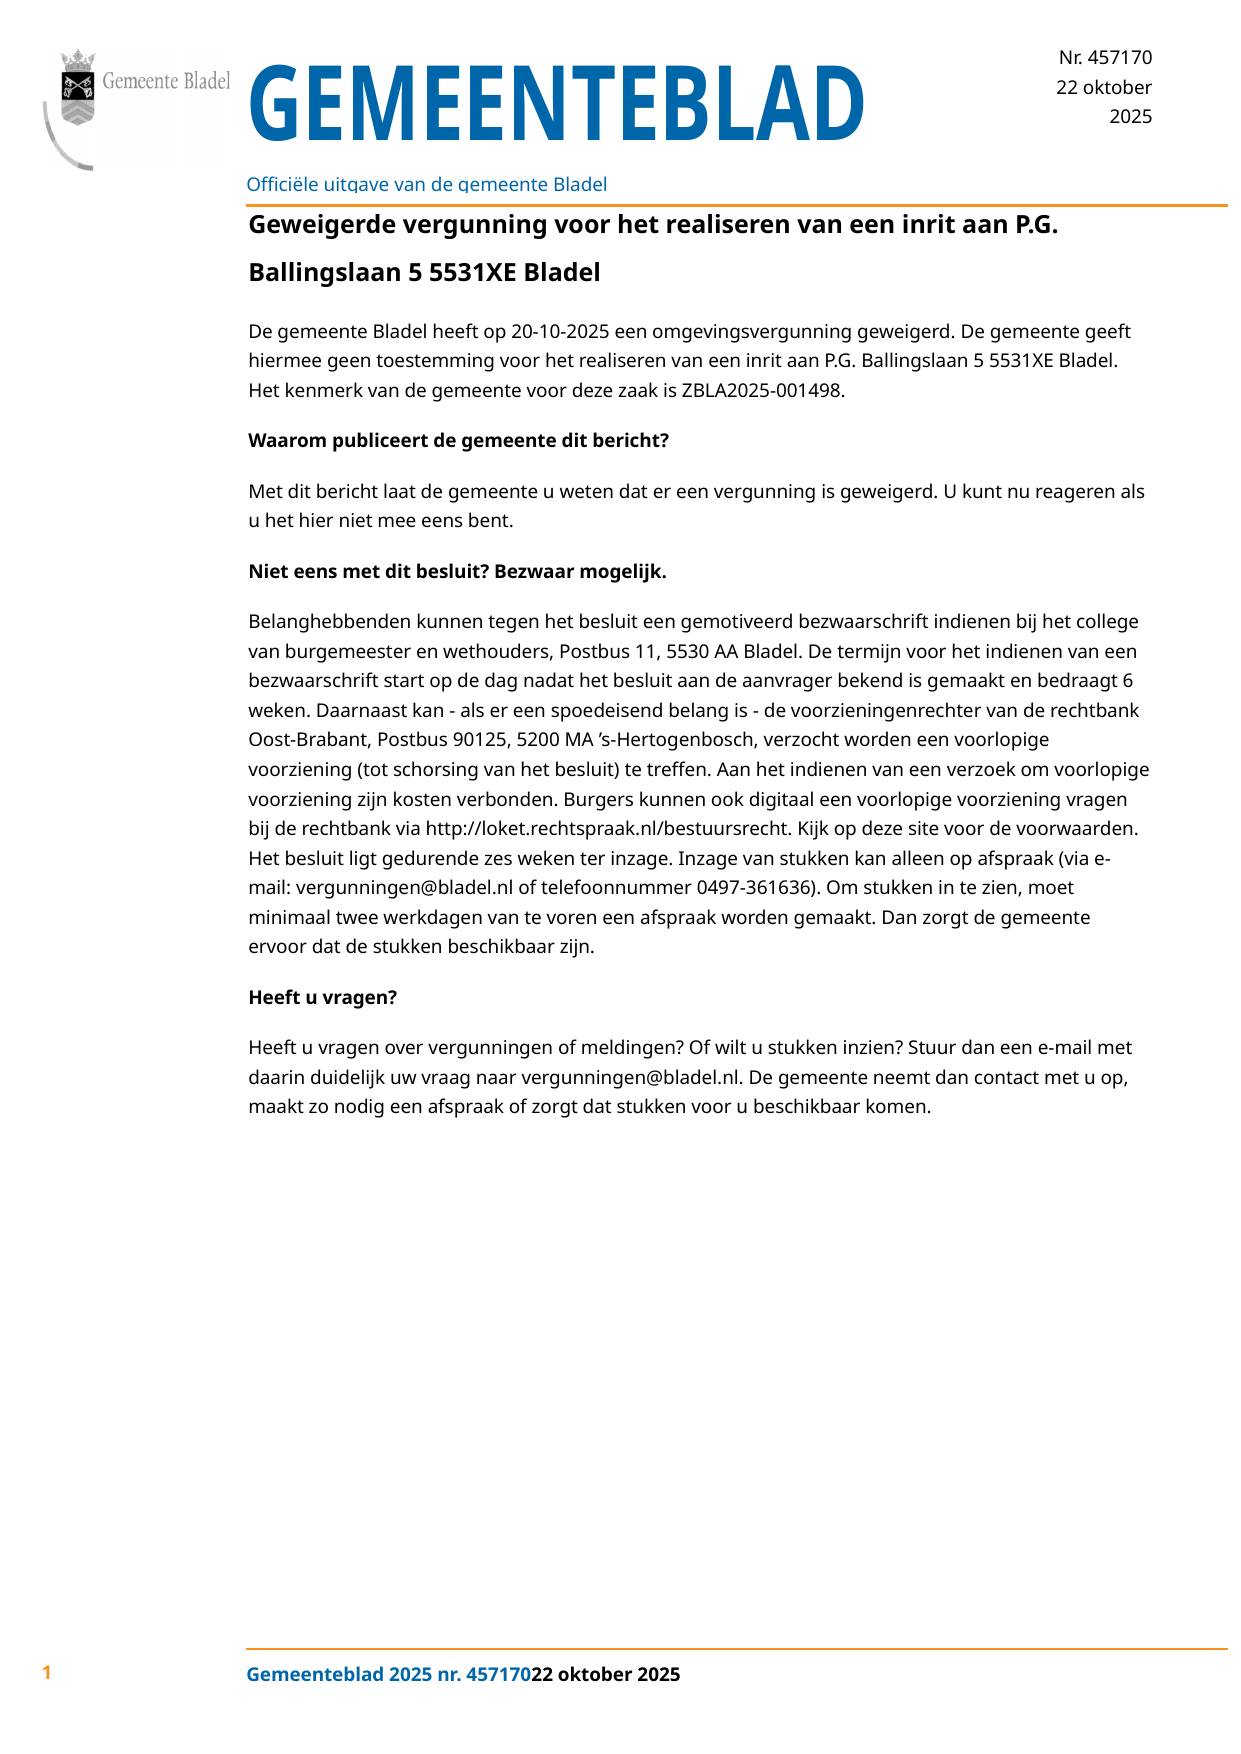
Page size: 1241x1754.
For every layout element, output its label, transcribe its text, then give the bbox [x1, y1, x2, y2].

text Met dit bericht laat de gemeente u weten dat er een vergunning is geweigerd. U kunt nu reageren als u het hier niet mee eens bent. [248, 478, 1152, 533]
text Heeft u vragen? [248, 984, 1152, 1010]
text Belanghebbenden kunnen tegen het besluit een gemotiveerd bezwaarschrift indienen bij het college van burgemeester en wethouders, Postbus 11, 5530 AA Bladel. De termijn voor het indienen van een bezwaarschrift start op de dag nadat het besluit aan de aanvrager bekend is gemaakt en bedraagt 6 weken. Daarnaast kan - als er een spoedeisend belang is - de voorzieningenrechter van de rechtbank Oost-Brabant, Postbus 90125, 5200 MA ’s-Hertogenbosch, verzocht worden een voorlopige voorziening (tot schorsing van het besluit) te treffen. Aan het indienen van een verzoek om voorlopige voorziening zijn kosten verbonden. Burgers kunnen ook digitaal een voorlopige voorziening vragen bij de rechtbank via http://loket.rechtspraak.nl/bestuursrecht. Kijk op deze site voor de voorwaarden. Het besluit ligt gedurende zes weken ter inzage. Inzage van stukken kan alleen op afspraak (via e-mail: vergunningen@bladel.nl of telefoonnummer 0497-361636). Om stukken in te zien, moet minimaal twee werkdagen van te voren een afspraak worden gemaakt. Dan zorgt de gemeente ervoor dat de stukken beschikbaar zijn. [248, 608, 1152, 959]
text Geweigerde vergunning voor het realiseren van een inrit aan P.G. Ballingslaan 5 5531XE Bladel [248, 207, 1152, 288]
text De gemeente Bladel heeft op 20-10-2025 een omgevingsvergunning geweigerd. De gemeente geeft hiermee geen toestemming voor het realiseren van een inrit aan P.G. Ballingslaan 5 5531XE Bladel. Het kenmerk van de gemeente voor deze zaak is ZBLA2025-001498. [248, 318, 1152, 403]
text Waarom publiceert de gemeente dit bericht? [248, 427, 1152, 453]
text Heeft u vragen over vergunningen of meldingen? Of wilt u stukken inzien? Stuur dan een e-mail met daarin duidelijk uw vraag naar vergunningen@bladel.nl. De gemeente neemt dan contact met u op, maakt zo nodig een afspraak of zorgt dat stukken voor u beschikbaar komen. [248, 1034, 1152, 1119]
text Niet eens met dit besluit? Bezwaar mogelijk. [248, 558, 1152, 584]
picture [41, 47, 231, 172]
